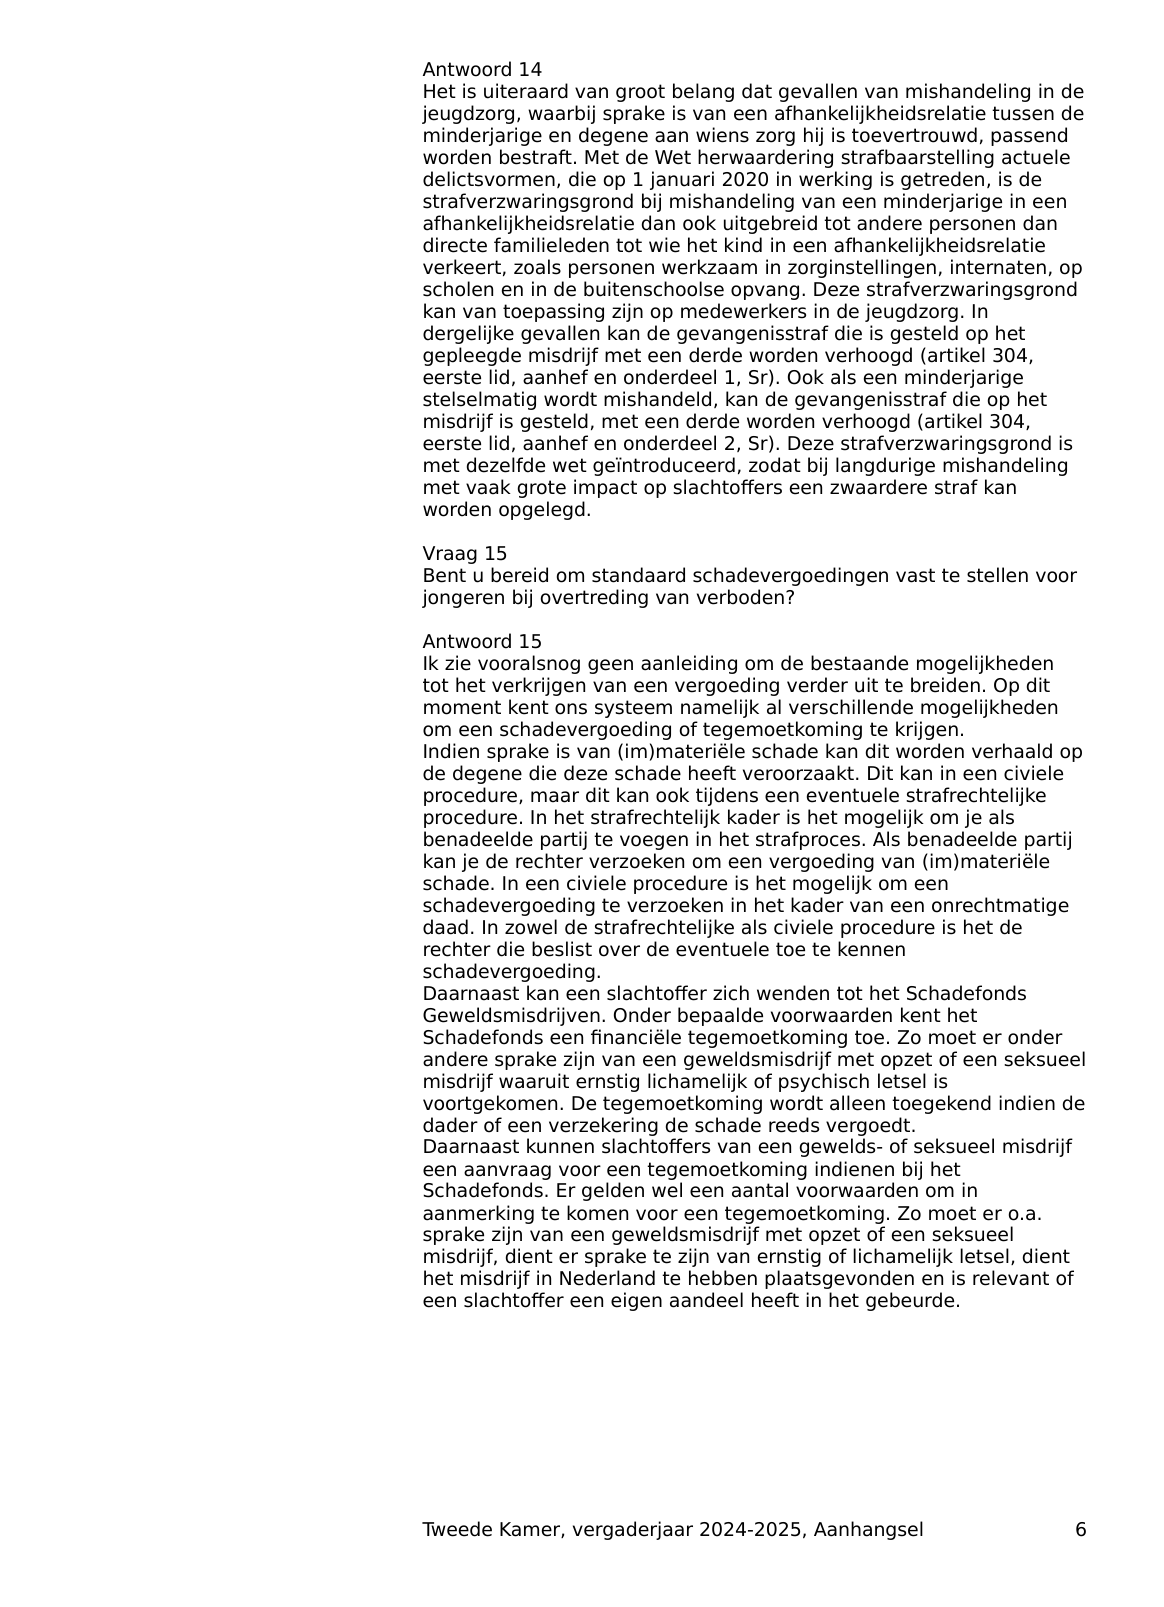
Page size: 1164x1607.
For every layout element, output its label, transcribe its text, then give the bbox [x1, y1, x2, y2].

text Indien sprake is van (im)materiële schade kan dit worden verhaald op de degene die deze schade heeft veroorzaakt. Dit kan in een civiele procedure, maar dit kan ook tijdens een eventuele strafrechtelijke procedure. In het strafrechtelijk kader is het mogelijk om je als benadeelde partij te voegen in het strafproces. Als benadeelde partij kan je de rechter verzoeken om een vergoeding van (im)materiële schade. In een civiele procedure is het mogelijk om een schadevergoeding te verzoeken in het kader van een onrechtmatige daad. In zowel de strafrechtelijke als civiele procedure is het de rechter die beslist over de eventuele toe te kennen schadevergoeding. [422, 741, 1087, 983]
text Daarnaast kan een slachtoffer zich wenden tot het Schadefonds Geweldsmisdrijven. Onder bepaalde voorwaarden kent het Schadefonds een financiële tegemoetkoming toe. Zo moet er onder andere sprake zijn van een geweldsmisdrijf met opzet of een seksueel misdrijf waaruit ernstig lichamelijk of psychisch letsel is voortgekomen. De tegemoetkoming wordt alleen toegekend indien de dader of een verzekering de schade reeds vergoedt. [422, 983, 1087, 1136]
text Het is uiteraard van groot belang dat gevallen van mishandeling in de jeugdzorg, waarbij sprake is van een afhankelijkheidsrelatie tussen de minderjarige en degene aan wiens zorg hij is toevertrouwd, passend worden bestraft. Met de Wet herwaardering strafbaarstelling actuele delictsvormen, die op 1 januari 2020 in werking is getreden, is de strafverzwaringsgrond bij mishandeling van een minderjarige in een afhankelijkheidsrelatie dan ook uitgebreid tot andere personen dan directe familieleden tot wie het kind in een afhankelijkheidsrelatie verkeert, zoals personen werkzaam in zorginstellingen, internaten, op scholen en in de buitenschoolse opvang. Deze strafverzwaringsgrond kan van toepassing zijn op medewerkers in de jeugdzorg. In dergelijke gevallen kan de gevangenisstraf die is gesteld op het gepleegde misdrijf met een derde worden verhoogd (artikel 304, eerste lid, aanhef en onderdeel 1, Sr). Ook als een minderjarige stelselmatig wordt mishandeld, kan de gevangenisstraf die op het misdrijf is gesteld, met een derde worden verhoogd (artikel 304, eerste lid, aanhef en onderdeel 2, Sr). Deze strafverzwaringsgrond is met dezelfde wet geïntroduceerd, zodat bij langdurige mishandeling met vaak grote impact op slachtoffers een zwaardere straf kan worden opgelegd. [422, 81, 1087, 521]
text Daarnaast kunnen slachtoffers van een gewelds- of seksueel misdrijf een aanvraag voor een tegemoetkoming indienen bij het Schadefonds. Er gelden wel een aantal voorwaarden om in aanmerking te komen voor een tegemoetkoming. Zo moet er o.a. sprake zijn van een geweldsmisdrijf met opzet of een seksueel misdrijf, dient er sprake te zijn van ernstig of lichamelijk letsel, dient het misdrijf in Nederland te hebben plaatsgevonden en is relevant of een slachtoffer een eigen aandeel heeft in het gebeurde. [422, 1136, 1087, 1312]
text Antwoord 14 [422, 59, 1087, 81]
text Ik zie vooralsnog geen aanleiding om de bestaande mogelijkheden tot het verkrijgen van een vergoeding verder uit te breiden. Op dit moment kent ons systeem namelijk al verschillende mogelijkheden om een schadevergoeding of tegemoetkoming te krijgen. [422, 653, 1087, 741]
text Antwoord 15 [422, 631, 1087, 653]
text Vraag 15 [422, 543, 1087, 565]
text Bent u bereid om standaard schadevergoedingen vast te stellen voor jongeren bij overtreding van verboden? [422, 565, 1087, 609]
